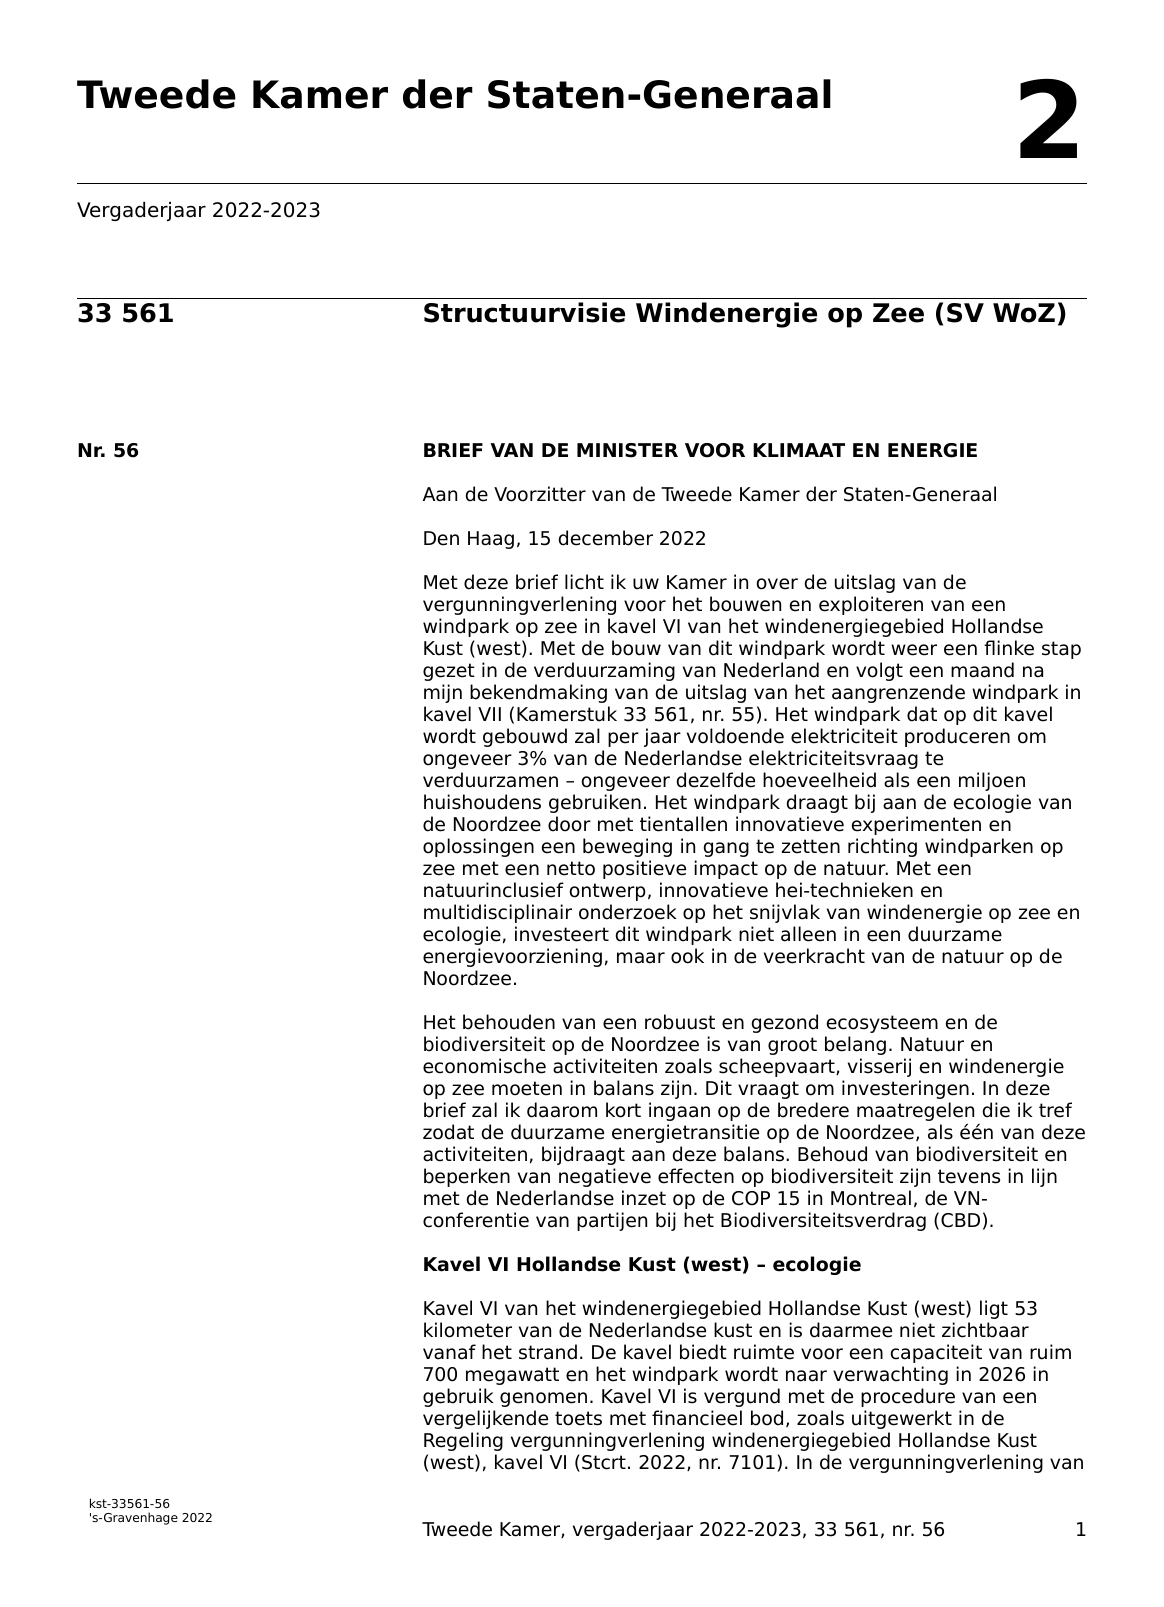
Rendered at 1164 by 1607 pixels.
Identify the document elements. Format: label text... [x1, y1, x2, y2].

table_cell Vergaderjaar 2022-2023 [77, 184, 1087, 298]
subtitle 33 561 Structuurvisie Windenergie op Zee (SV WoZ) [77, 299, 1087, 329]
subtitle Kavel VI Hollandse Kust (west) – ecologie [422, 1254, 1087, 1276]
text 's-Gravenhage 2022 [88, 1511, 323, 1525]
text Aan de Voorzitter van de Tweede Kamer der Staten-Generaal [422, 484, 1087, 506]
text Met deze brief licht ik uw Kamer in over de uitslag van de vergunningverlening voor het bouwen en exploiteren van een windpark op zee in kavel VI van het windenergiegebied Hollandse Kust (west). Met de bouw van dit windpark wordt weer een flinke stap gezet in de verduurzaming van Nederland en volgt een maand na mijn bekendmaking van de uitslag van het aangrenzende windpark in kavel VII (Kamerstuk 33 561, nr. 55). Het windpark dat op dit kavel wordt gebouwd zal per jaar voldoende elektriciteit produceren om ongeveer 3% van de Nederlandse elektriciteitsvraag te verduurzamen – ongeveer dezelfde hoeveelheid als een miljoen huishoudens gebruiken. Het windpark draagt bij aan de ecologie van de Noordzee door met tientallen innovatieve experimenten en oplossingen een beweging in gang te zetten richting windparken op zee met een netto positieve impact op de natuur. Met een natuurinclusief ontwerp, innovatieve hei-technieken en multidisciplinair onderzoek op het snijvlak van windenergie op zee en ecologie, investeert dit windpark niet alleen in een duurzame energievoorziening, maar ook in de veerkracht van de natuur op de Noordzee. [422, 572, 1087, 990]
table_header 2 [886, 59, 1087, 183]
table_header Tweede Kamer der Staten-Generaal [77, 59, 886, 183]
text Het behouden van een robuust en gezond ecosysteem en de biodiversiteit op de Noordzee is van groot belang. Natuur en economische activiteiten zoals scheepvaart, visserij en windenergie op zee moeten in balans zijn. Dit vraagt om investeringen. In deze brief zal ik daarom kort ingaan op de bredere maatregelen die ik tref zodat de duurzame energietransitie op de Noordzee, als één van deze activiteiten, bijdraagt aan deze balans. Behoud van biodiversiteit en beperken van negatieve effecten op biodiversiteit zijn tevens in lijn met de Nederlandse inzet op de COP 15 in Montreal, de VN-conferentie van partijen bij het Biodiversiteitsverdrag (CBD). [422, 1012, 1087, 1232]
subtitle Nr. 56 BRIEF VAN DE MINISTER VOOR KLIMAAT EN ENERGIE [77, 440, 1087, 462]
text Den Haag, 15 december 2022 [422, 528, 1087, 550]
text kst-33561-56 [88, 1497, 323, 1511]
text Kavel VI van het windenergiegebied Hollandse Kust (west) ligt 53 kilometer van de Nederlandse kust en is daarmee niet zichtbaar vanaf het strand. De kavel biedt ruimte voor een capaciteit van ruim 700 megawatt en het windpark wordt naar verwachting in 2026 in gebruik genomen. Kavel VI is vergund met de procedure van een vergelijkende toets met financieel bod, zoals uitgewerkt in de Regeling vergunningverlening windenergiegebied Hollandse Kust (west), kavel VI (Stcrt. 2022, nr. 7101). In de vergunningverlening van [422, 1298, 1087, 1474]
